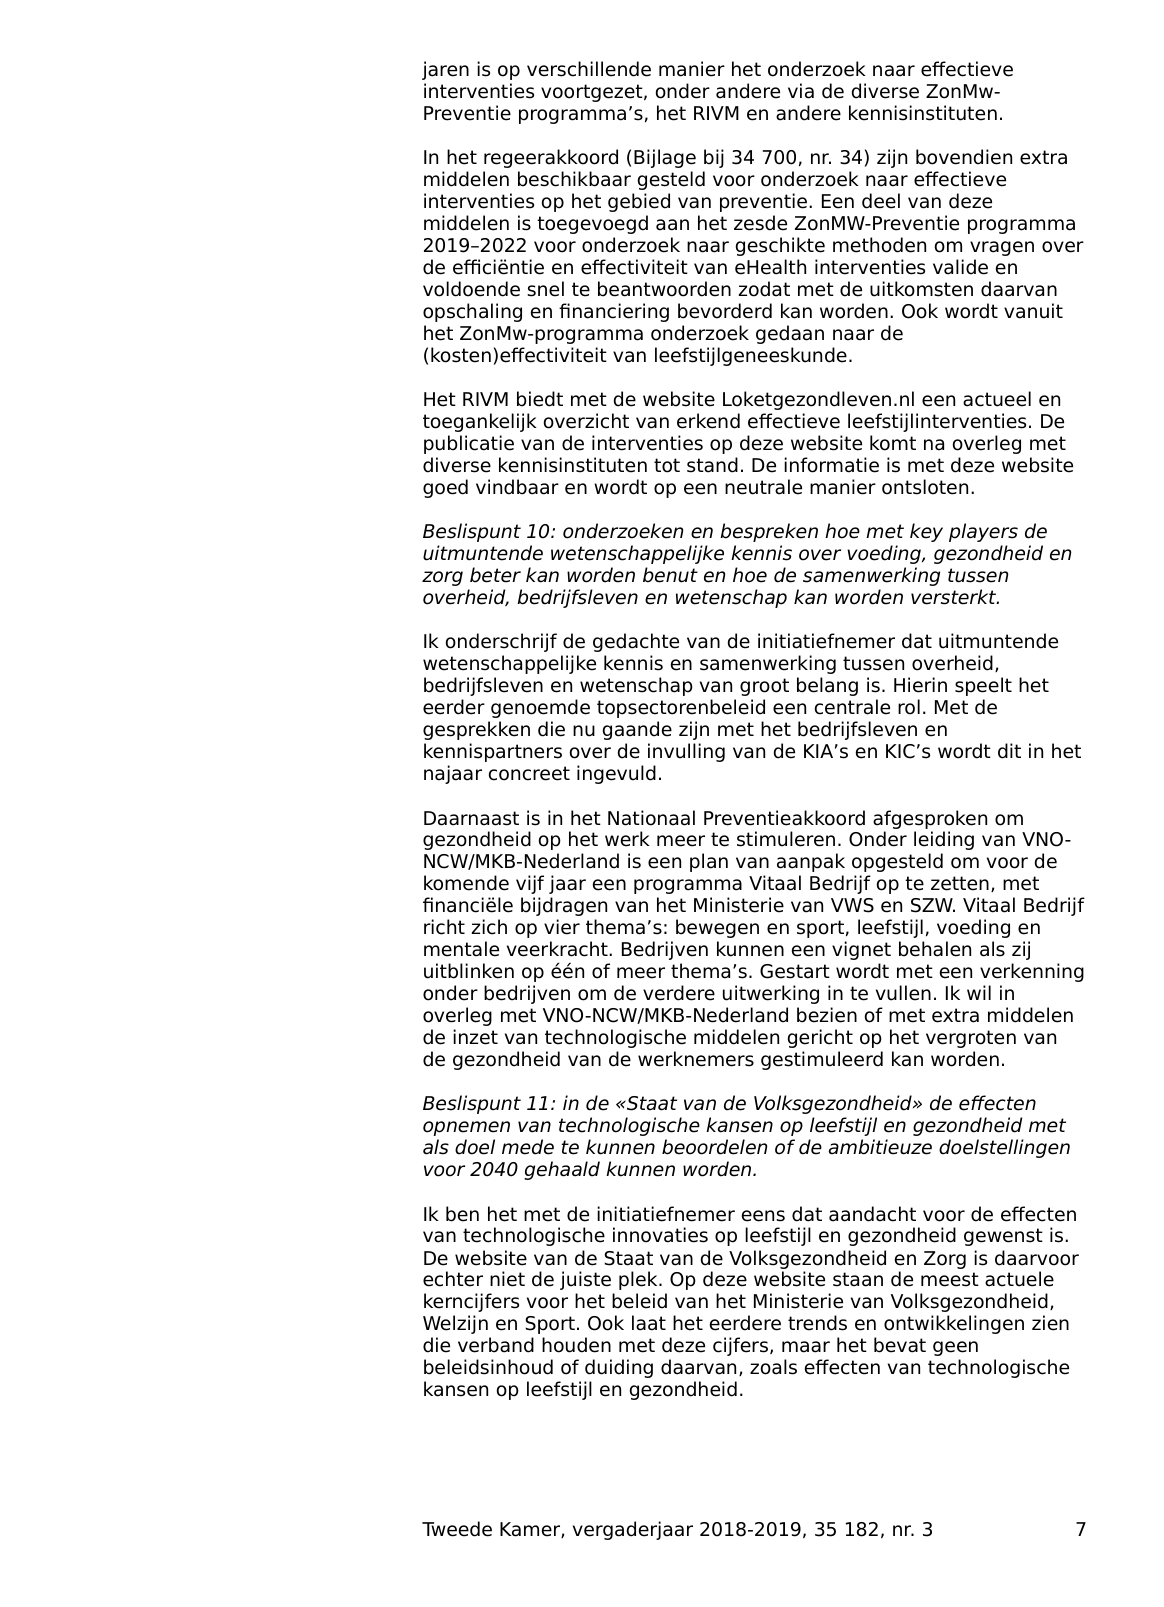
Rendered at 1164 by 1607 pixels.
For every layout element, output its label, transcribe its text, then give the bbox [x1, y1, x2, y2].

text Daarnaast is in het Nationaal Preventieakkoord afgesproken om gezondheid op het werk meer te stimuleren. Onder leiding van VNO-NCW/MKB-Nederland is een plan van aanpak opgesteld om voor de komende vijf jaar een programma Vitaal Bedrijf op te zetten, met financiële bijdragen van het Ministerie van VWS en SZW. Vitaal Bedrijf richt zich op vier thema’s: bewegen en sport, leefstijl, voeding en mentale veerkracht. Bedrijven kunnen een vignet behalen als zij uitblinken op één of meer thema’s. Gestart wordt met een verkenning onder bedrijven om de verdere uitwerking in te vullen. Ik wil in overleg met VNO-NCW/MKB-Nederland bezien of met extra middelen de inzet van technologische middelen gericht op het vergroten van de gezondheid van de werknemers gestimuleerd kan worden. [422, 807, 1087, 1071]
text Het RIVM biedt met de website Loketgezondleven.nl een actueel en toegankelijk overzicht van erkend effectieve leefstijlinterventies. De publicatie van de interventies op deze website komt na overleg met diverse kennisinstituten tot stand. De informatie is met deze website goed vindbaar en wordt op een neutrale manier ontsloten. [422, 389, 1087, 499]
text Beslispunt 11: in de «Staat van de Volksgezondheid» de effecten opnemen van technologische kansen op leefstijl en gezondheid met als doel mede te kunnen beoordelen of de ambitieuze doelstellingen voor 2040 gehaald kunnen worden. [422, 1093, 1087, 1181]
text Ik onderschrijf de gedachte van de initiatiefnemer dat uitmuntende wetenschappelijke kennis en samenwerking tussen overheid, bedrijfsleven en wetenschap van groot belang is. Hierin speelt het eerder genoemde topsectorenbeleid een centrale rol. Met de gesprekken die nu gaande zijn met het bedrijfsleven en kennispartners over de invulling van de KIA’s en KIC’s wordt dit in het najaar concreet ingevuld. [422, 631, 1087, 785]
text Ik ben het met de initiatiefnemer eens dat aandacht voor de effecten van technologische innovaties op leefstijl en gezondheid gewenst is. De website van de Staat van de Volksgezondheid en Zorg is daarvoor echter niet de juiste plek. Op deze website staan de meest actuele kerncijfers voor het beleid van het Ministerie van Volksgezondheid, Welzijn en Sport. Ook laat het eerdere trends en ontwikkelingen zien die verband houden met deze cijfers, maar het bevat geen beleidsinhoud of duiding daarvan, zoals effecten van technologische kansen op leefstijl en gezondheid. [422, 1203, 1087, 1401]
text In het regeerakkoord (Bijlage bij 34 700, nr. 34) zijn bovendien extra middelen beschikbaar gesteld voor onderzoek naar effectieve interventies op het gebied van preventie. Een deel van deze middelen is toegevoegd aan het zesde ZonMW-Preventie programma 2019–2022 voor onderzoek naar geschikte methoden om vragen over de efficiëntie en effectiviteit van eHealth interventies valide en voldoende snel te beantwoorden zodat met de uitkomsten daarvan opschaling en financiering bevorderd kan worden. Ook wordt vanuit het ZonMw-programma onderzoek gedaan naar de (kosten)effectiviteit van leefstijlgeneeskunde. [422, 147, 1087, 367]
text Beslispunt 10: onderzoeken en bespreken hoe met key players de uitmuntende wetenschappelijke kennis over voeding, gezondheid en zorg beter kan worden benut en hoe de samenwerking tussen overheid, bedrijfsleven en wetenschap kan worden versterkt. [422, 521, 1087, 609]
text jaren is op verschillende manier het onderzoek naar effectieve interventies voortgezet, onder andere via de diverse ZonMw-Preventie programma’s, het RIVM en andere kennisinstituten. [422, 59, 1087, 125]
